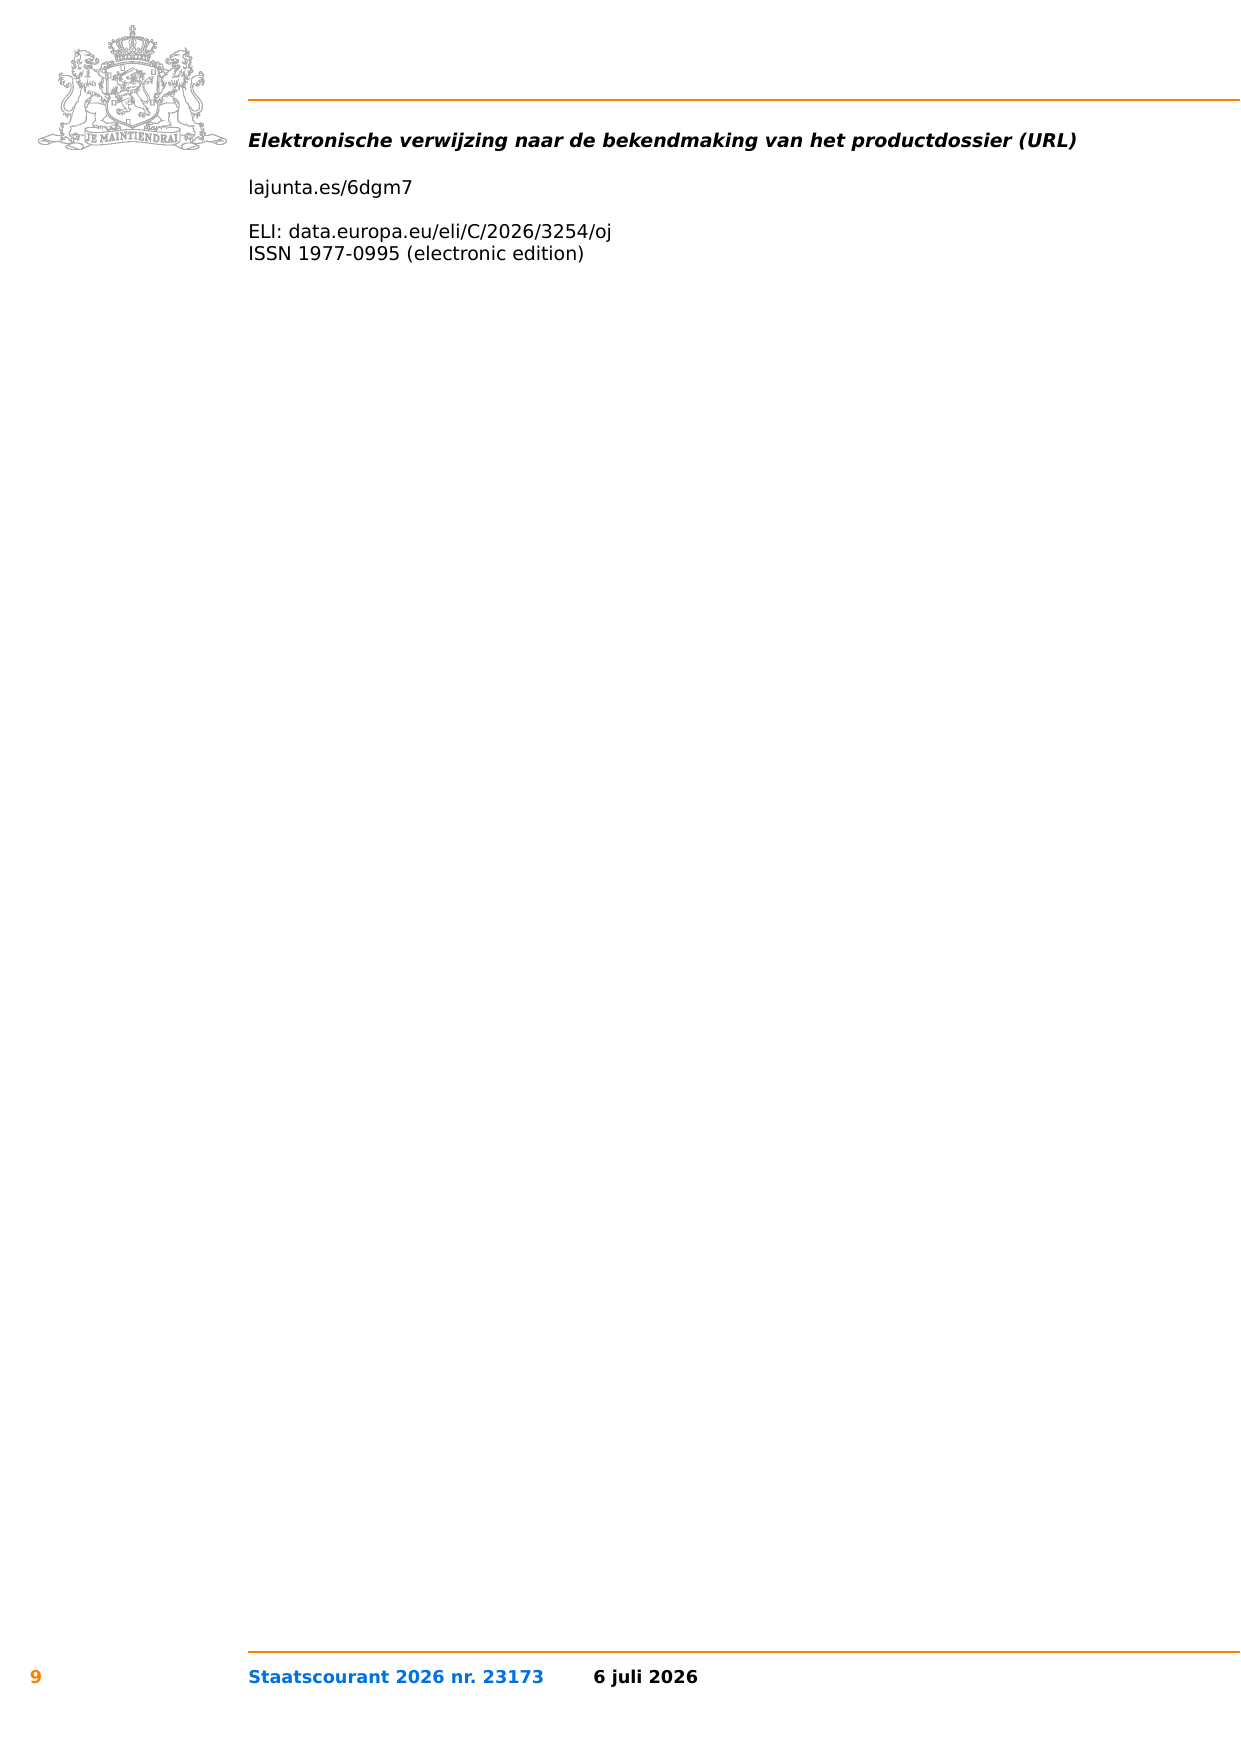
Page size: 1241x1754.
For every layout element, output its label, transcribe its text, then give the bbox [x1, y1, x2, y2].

text lajunta.es/6dgm7 [248, 177, 1163, 199]
text ISSN 1977-0995 (electronic edition) [248, 243, 1163, 265]
subtitle Elektronische verwijzing naar de bekendmaking van het productdossier (URL) [248, 130, 1163, 152]
text ELI: data.europa.eu/eli/C/2026/3254/oj [248, 221, 1163, 243]
picture [38, 25, 227, 150]
